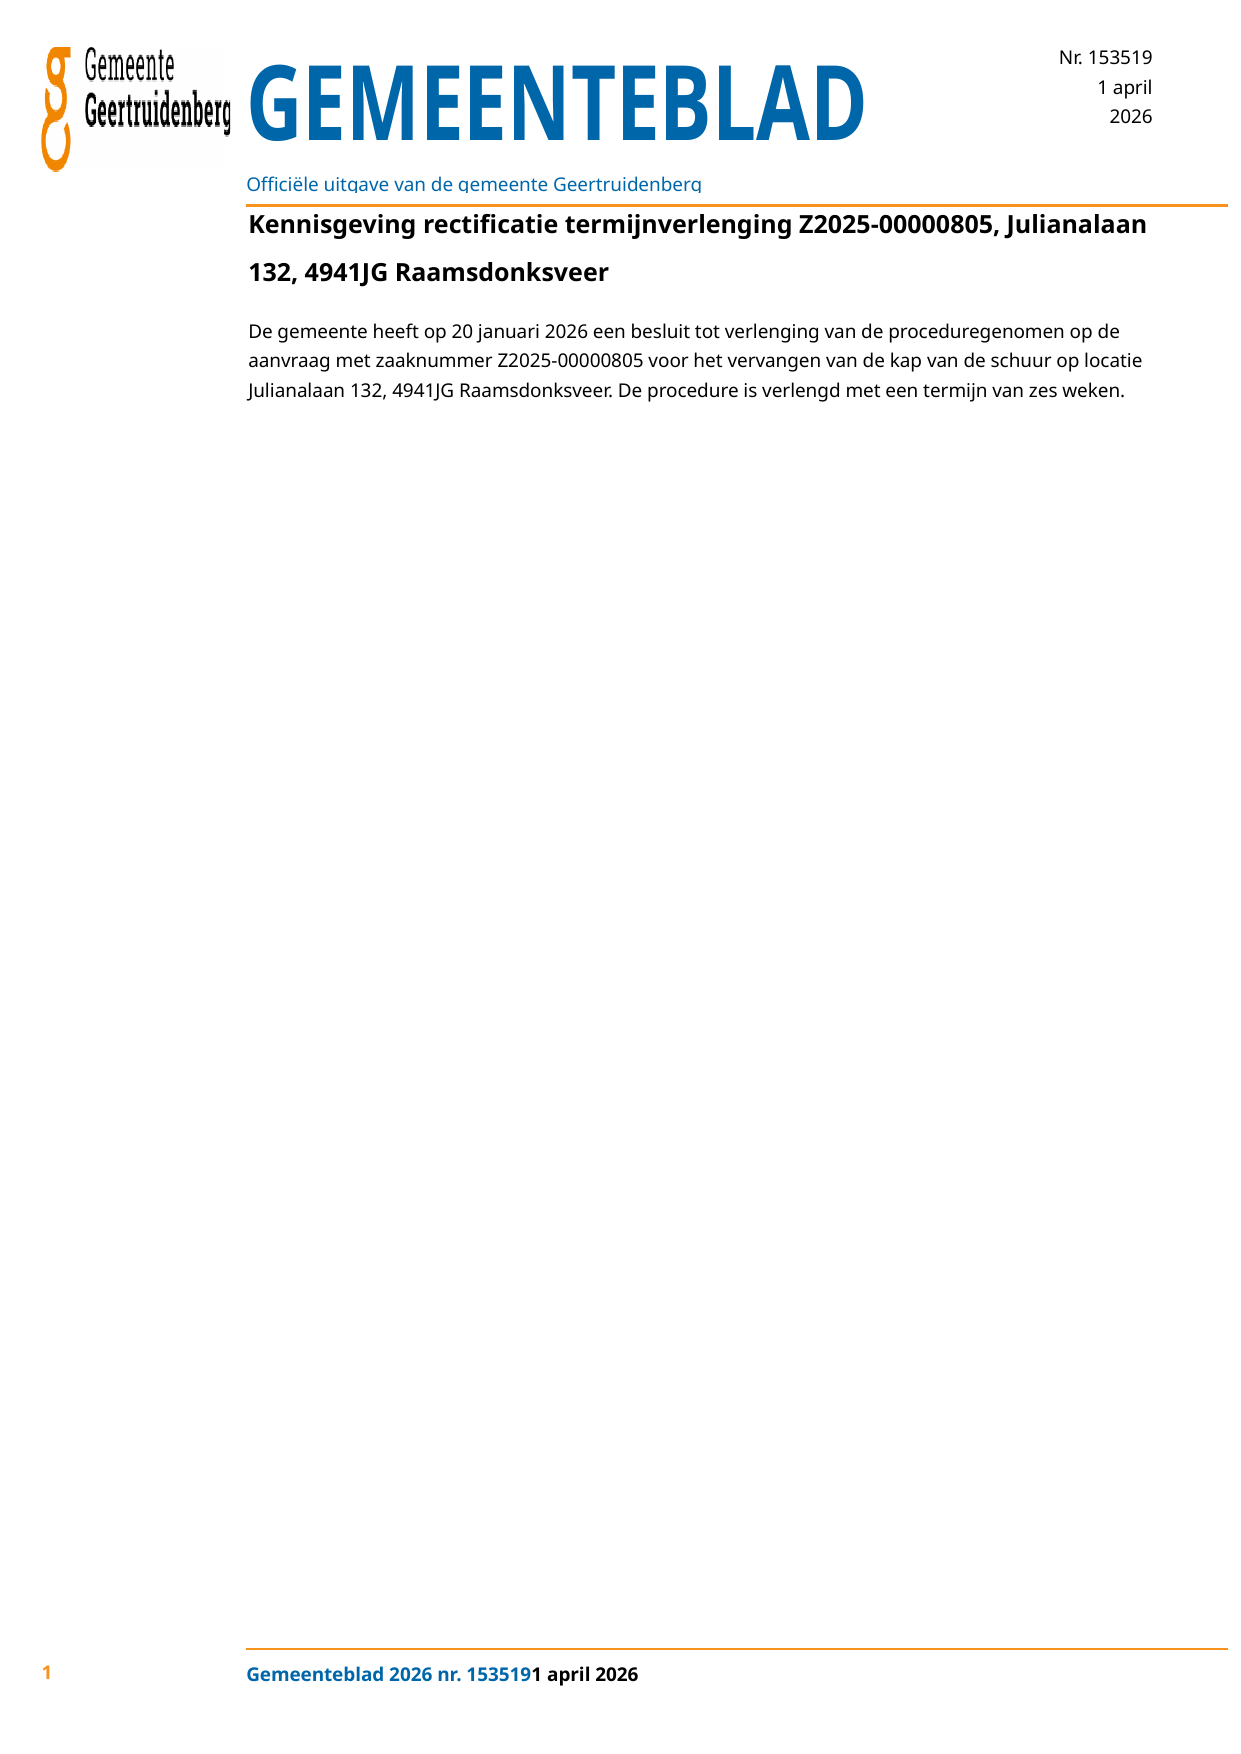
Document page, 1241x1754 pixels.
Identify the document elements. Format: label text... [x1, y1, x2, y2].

text De gemeente heeft op 20 januari 2026 een besluit tot verlenging van de proceduregenomen op de aanvraag met zaaknummer Z2025-00000805 voor het vervangen van de kap van de schuur op locatie Julianalaan 132, 4941JG Raamsdonksveer. De procedure is verlengd met een termijn van zes weken. [248, 318, 1152, 403]
picture [41, 47, 231, 172]
text Kennisgeving rectificatie termijnverlenging Z2025-00000805, Julianalaan 132, 4941JG Raamsdonksveer [248, 207, 1152, 288]
